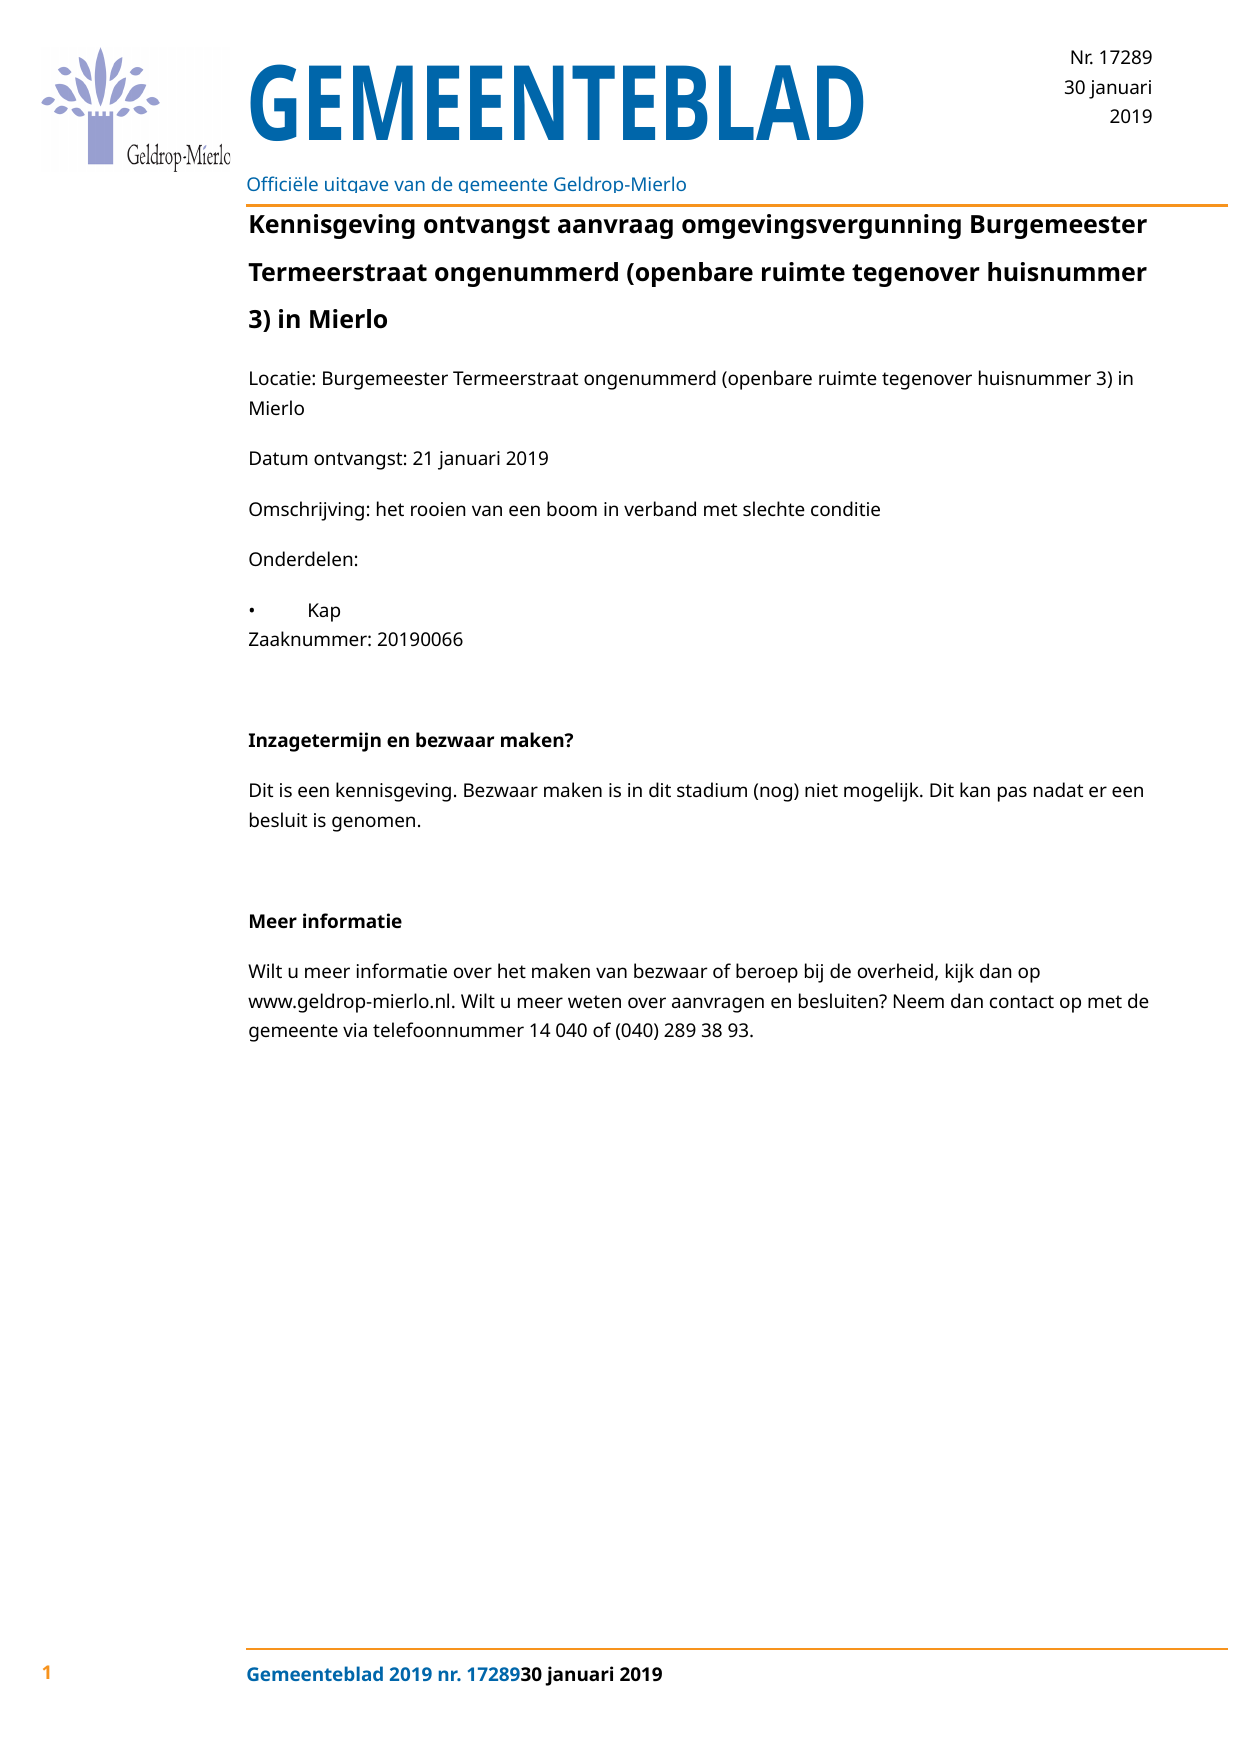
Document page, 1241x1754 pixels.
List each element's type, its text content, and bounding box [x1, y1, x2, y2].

text Onderdelen: [248, 546, 1152, 572]
text Locatie: Burgemeester Termeerstraat ongenummerd (openbare ruimte tegenover huisnummer 3) in Mierlo [248, 366, 1152, 421]
text Kennisgeving ontvangst aanvraag omgevingsvergunning Burgemeester Termeerstraat ongenummerd (openbare ruimte tegenover huisnummer 3) in Mierlo [248, 207, 1152, 336]
text Datum ontvangst: 21 januari 2019 [248, 446, 1152, 471]
text Wilt u meer informatie over het maken van bezwaar of beroep bij de overheid, kijk dan op www.geldrop-mierlo.nl. Wilt u meer weten over aanvragen en besluiten? Neem dan contact op met de gemeente via telefoonnummer 14 040 of (040) 289 38 93. [248, 958, 1152, 1043]
list Kap [248, 597, 1152, 622]
picture [41, 47, 231, 172]
text Omschrijving: het rooien van een boom in verband met slechte conditie [248, 496, 1152, 522]
text Dit is een kennisgeving. Bezwaar maken is in dit stadium (nog) niet mogelijk. Dit kan pas nadat er een besluit is genomen. [248, 778, 1152, 833]
text Inzagetermijn en bezwaar maken? [248, 727, 1152, 753]
text Meer informatie [248, 908, 1152, 934]
text Zaaknummer: 20190066 [248, 626, 1152, 652]
